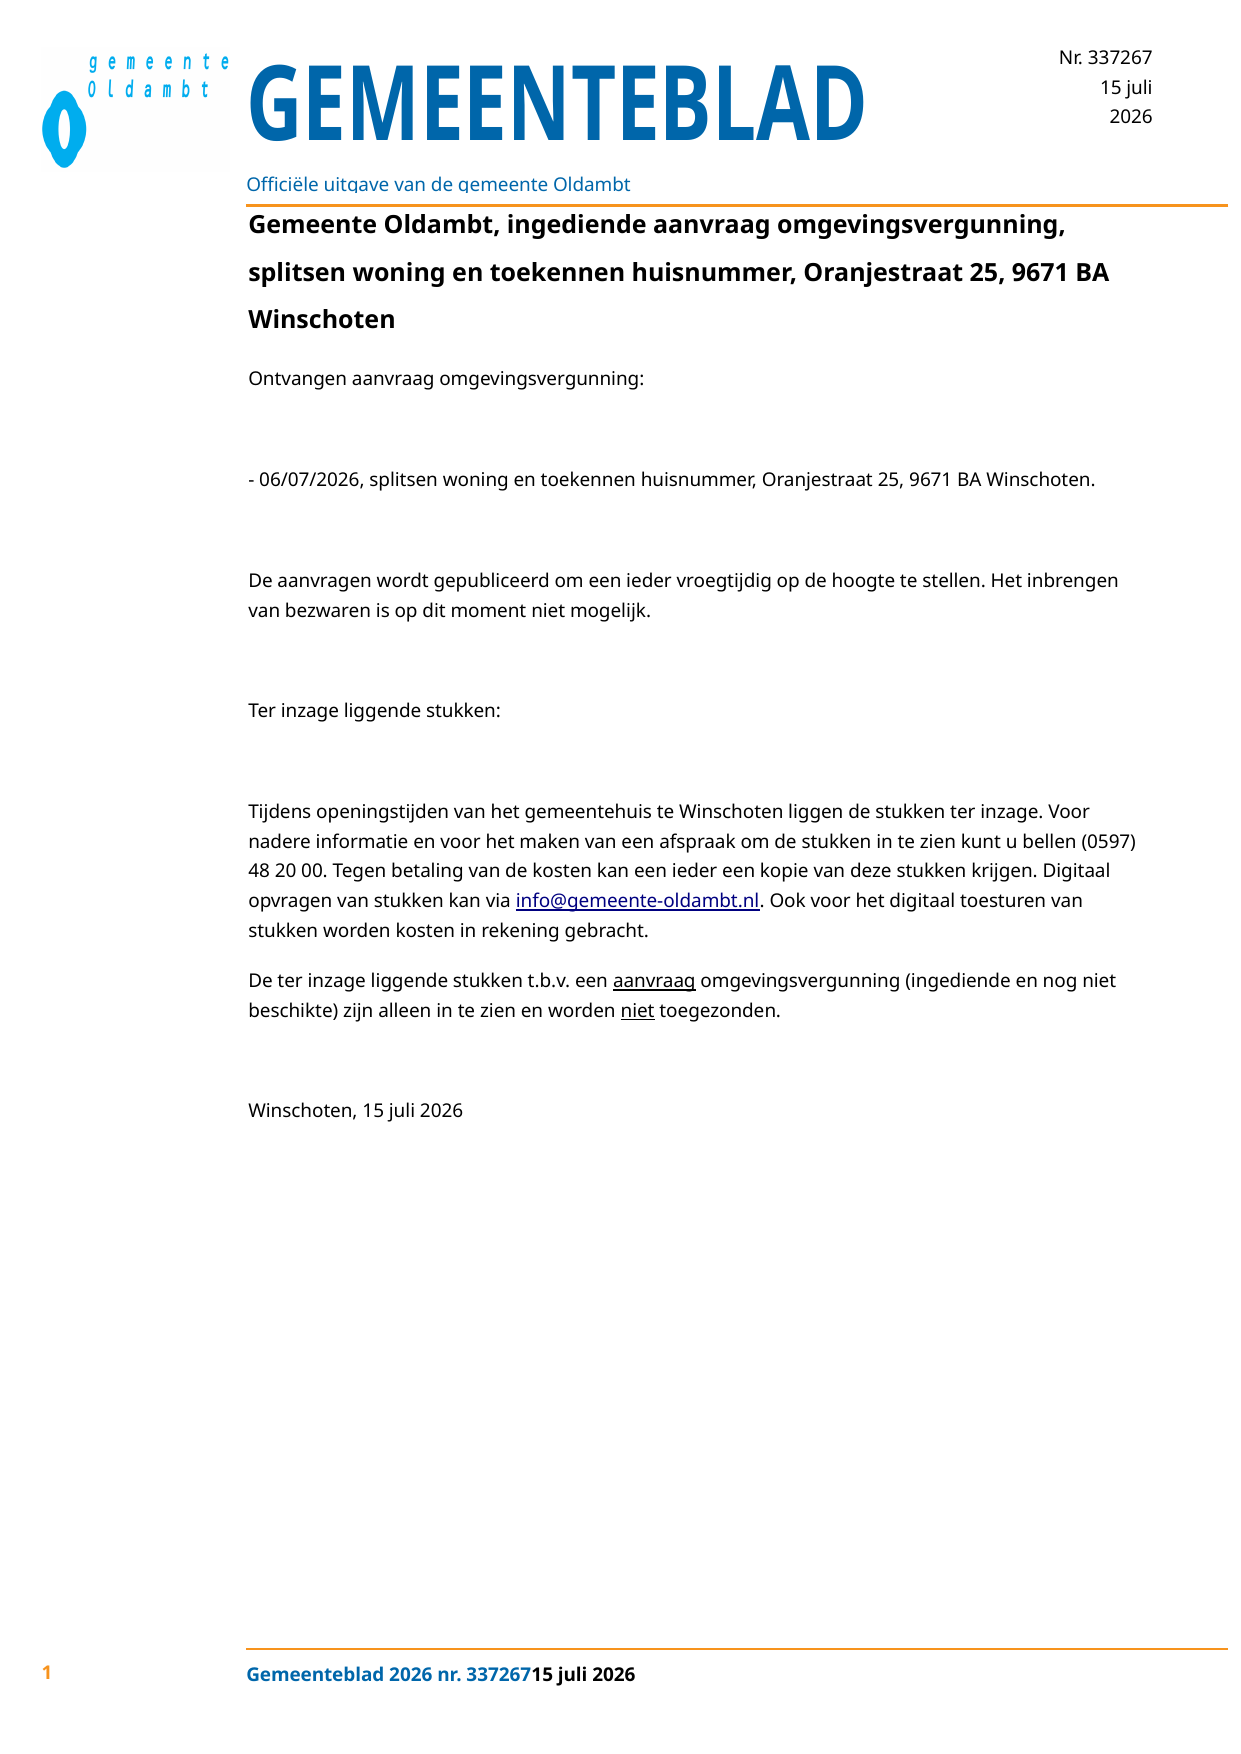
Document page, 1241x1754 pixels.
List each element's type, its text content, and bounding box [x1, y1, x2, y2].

text Winschoten, 15 juli 2026 [248, 1098, 1152, 1123]
text Ter inzage liggende stukken: [248, 698, 1152, 723]
text De aanvragen wordt gepubliceerd om een ieder vroegtijdig op de hoogte te stellen. Het inbrengen van bezwaren is op dit moment niet mogelijk. [248, 567, 1152, 622]
text Ontvangen aanvraag omgevingsvergunning: [248, 366, 1152, 391]
text Tijdens openingstijden van het gemeentehuis te Winschoten liggen de stukken ter inzage. Voor nadere informatie en voor het maken van een afspraak om de stukken in te zien kunt u bellen (0597) 48 20 00. Tegen betaling van de kosten kan een ieder een kopie van deze stukken krijgen. Digitaal opvragen van stukken kan via info@gemeente-oldambt.nl. Ook voor het digitaal toesturen van stukken worden kosten in rekening gebracht. [248, 798, 1152, 942]
text - 06/07/2026, splitsen woning en toekennen huisnummer, Oranjestraat 25, 9671 BA Winschoten. [248, 466, 1152, 492]
text Gemeente Oldambt, ingediende aanvraag omgevingsvergunning, splitsen woning en toekennen huisnummer, Oranjestraat 25, 9671 BA Winschoten [248, 207, 1152, 336]
text De ter inzage liggende stukken t.b.v. een aanvraag omgevingsvergunning (ingediende en nog niet beschikte) zijn alleen in te zien en worden niet toegezonden. [248, 967, 1152, 1022]
picture [41, 47, 231, 172]
